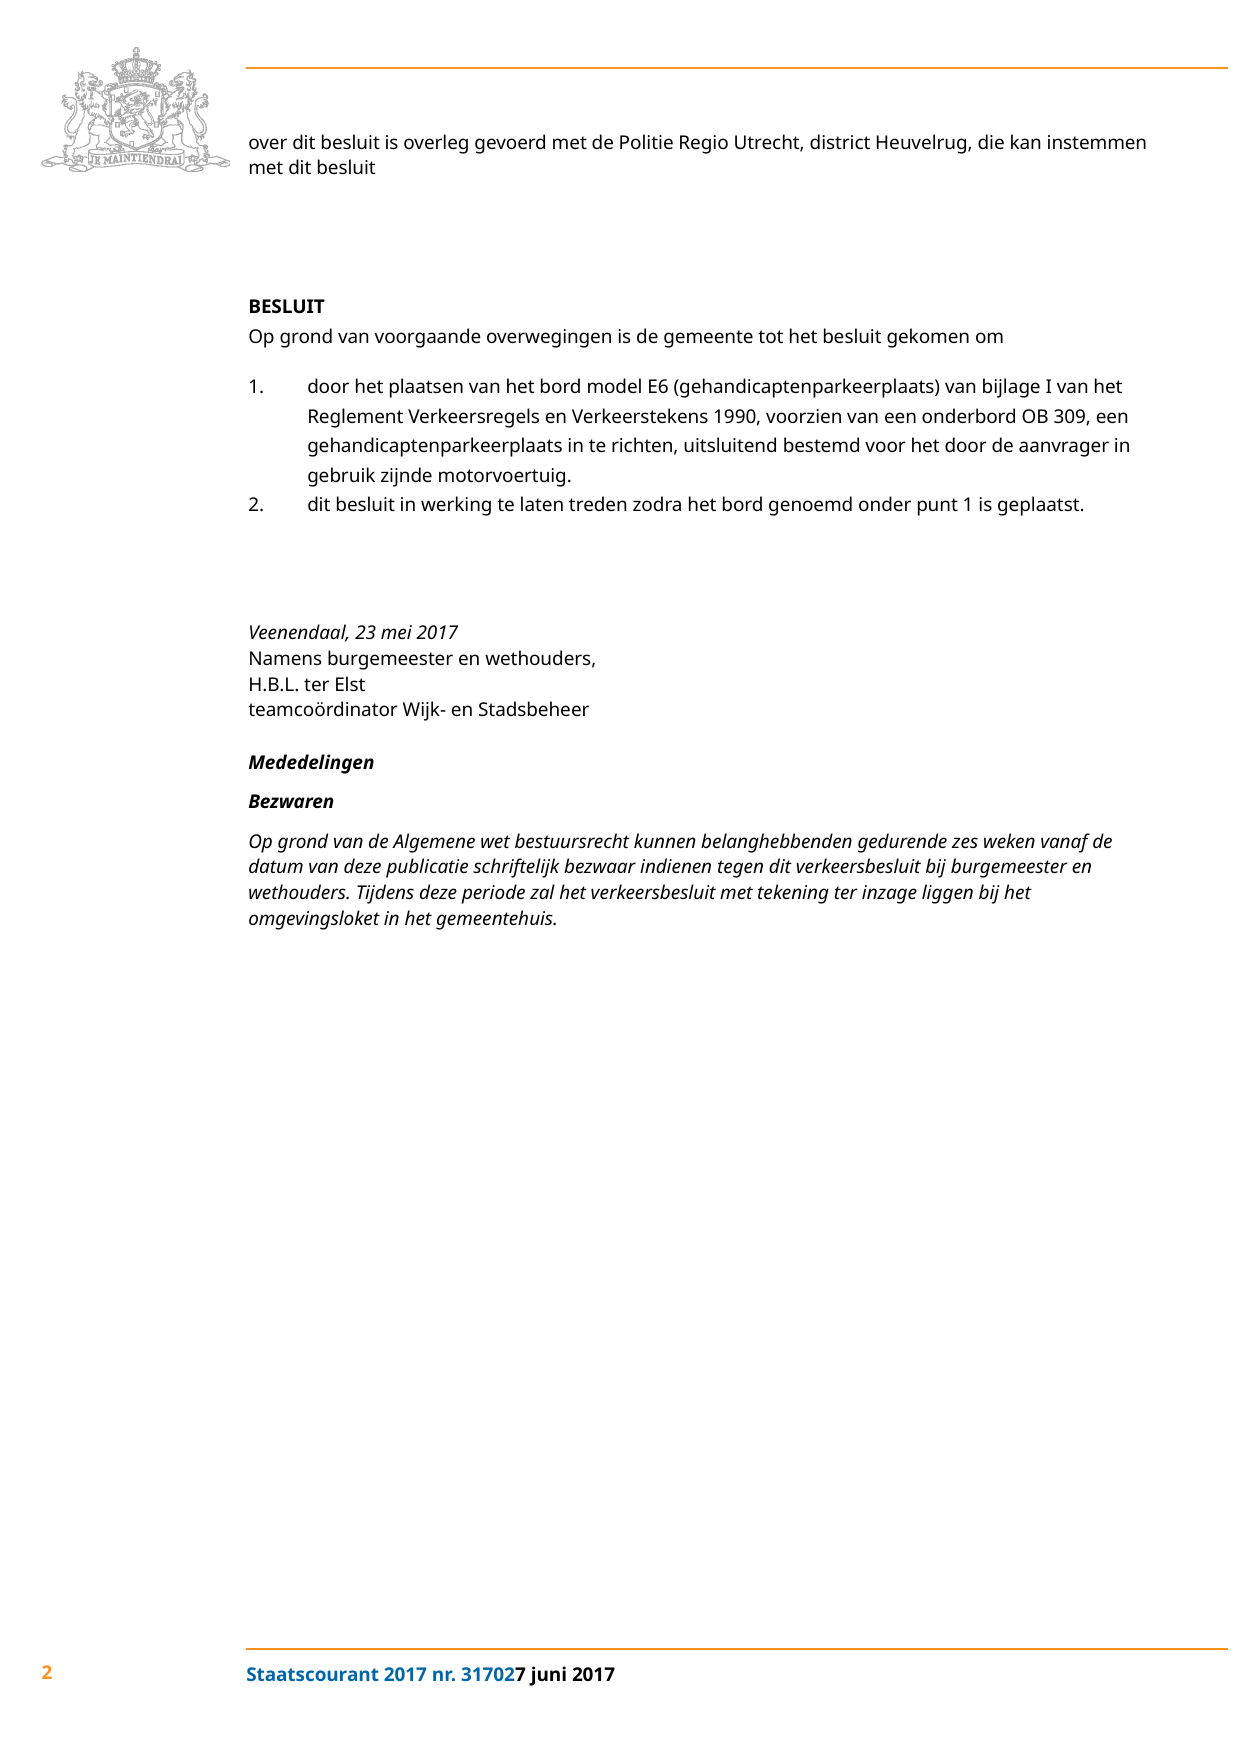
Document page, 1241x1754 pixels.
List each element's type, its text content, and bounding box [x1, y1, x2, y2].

text Mededelingen [248, 749, 1152, 775]
list dit besluit in werking te laten treden zodra het bord genoemd onder punt 1 is geplaatst. [248, 492, 1152, 517]
text teamcoördinator Wijk- en Stadsbeheer [248, 697, 1152, 722]
text Bezwaren [248, 789, 1152, 814]
text Veenendaal, 23 mei 2017 [248, 619, 1152, 645]
text Op grond van de Algemene wet bestuursrecht kunnen belanghebbenden gedurende zes weken vanaf de datum van deze publicatie schriftelijk bezwaar indienen tegen dit verkeersbesluit bij burgemeester en wethouders. Tijdens deze periode zal het verkeersbesluit met tekening ter inzage liggen bij het omgevingsloket in het gemeentehuis. [248, 828, 1152, 931]
text Op grond van voorgaande overwegingen is de gemeente tot het besluit gekomen om [248, 323, 1152, 348]
text BESLUIT [248, 293, 1152, 319]
text over dit besluit is overleg gevoerd met de Politie Regio Utrecht, district Heuvelrug, die kan instemmen met dit besluit [248, 129, 1152, 180]
text H.B.L. ter Elst [248, 671, 1152, 697]
text Namens burgemeester en wethouders, [248, 645, 1152, 671]
picture [41, 47, 231, 172]
list door het plaatsen van het bord model E6 (gehandicaptenparkeerplaats) van bijlage I van het Reglement Verkeersregels en Verkeerstekens 1990, voorzien van een onderbord OB 309, een gehandicaptenparkeerplaats in te richten, uitsluitend bestemd voor het door de aanvrager in gebruik zijnde motorvoertuig. [248, 373, 1152, 488]
